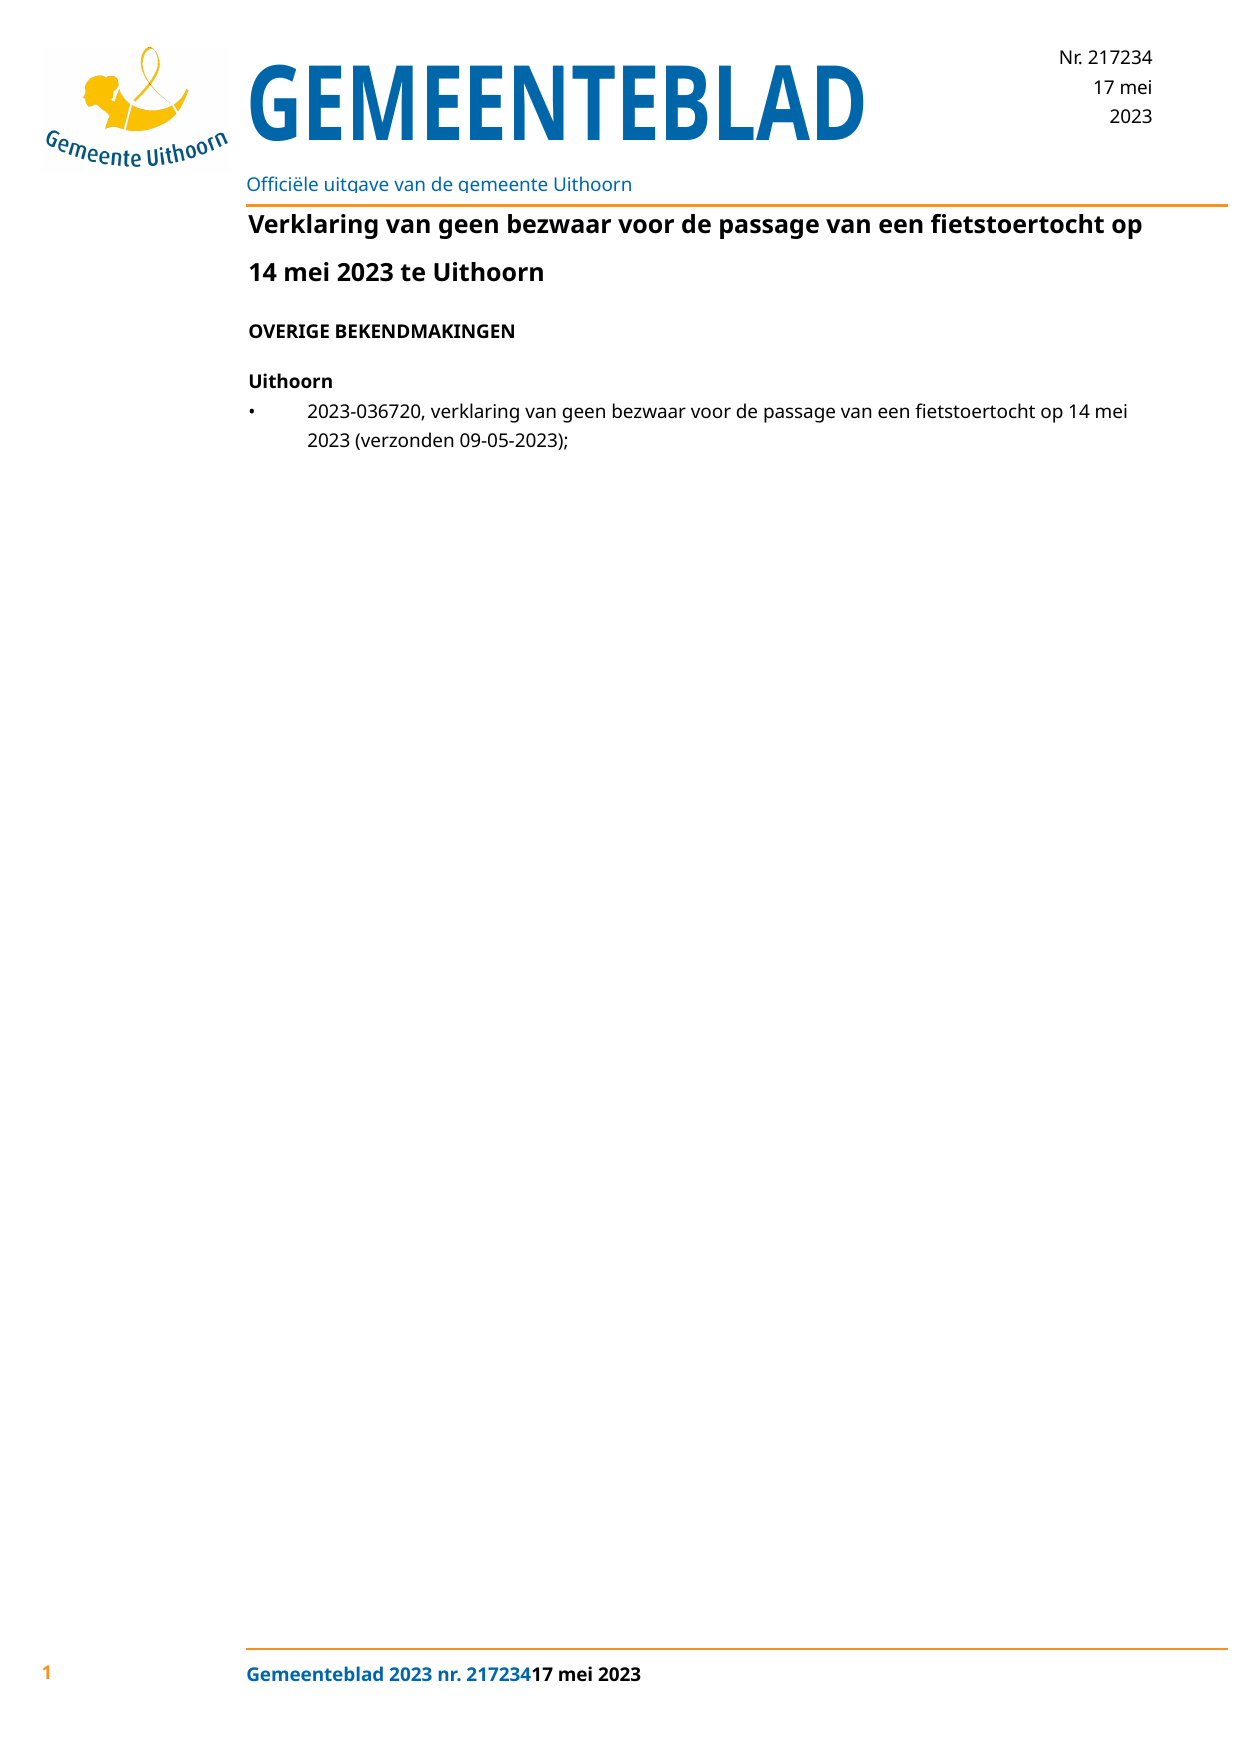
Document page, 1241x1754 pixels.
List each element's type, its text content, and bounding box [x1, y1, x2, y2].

list 2023-036720, verklaring van geen bezwaar voor de passage van een fietstoertocht op 14 mei 2023 (verzonden 09-05-2023); [248, 398, 1152, 453]
picture [41, 47, 231, 172]
text Uithoorn [248, 368, 1152, 394]
text Verklaring van geen bezwaar voor de passage van een fietstoertocht op 14 mei 2023 te Uithoorn [248, 207, 1152, 288]
text OVERIGE BEKENDMAKINGEN [248, 318, 1152, 344]
